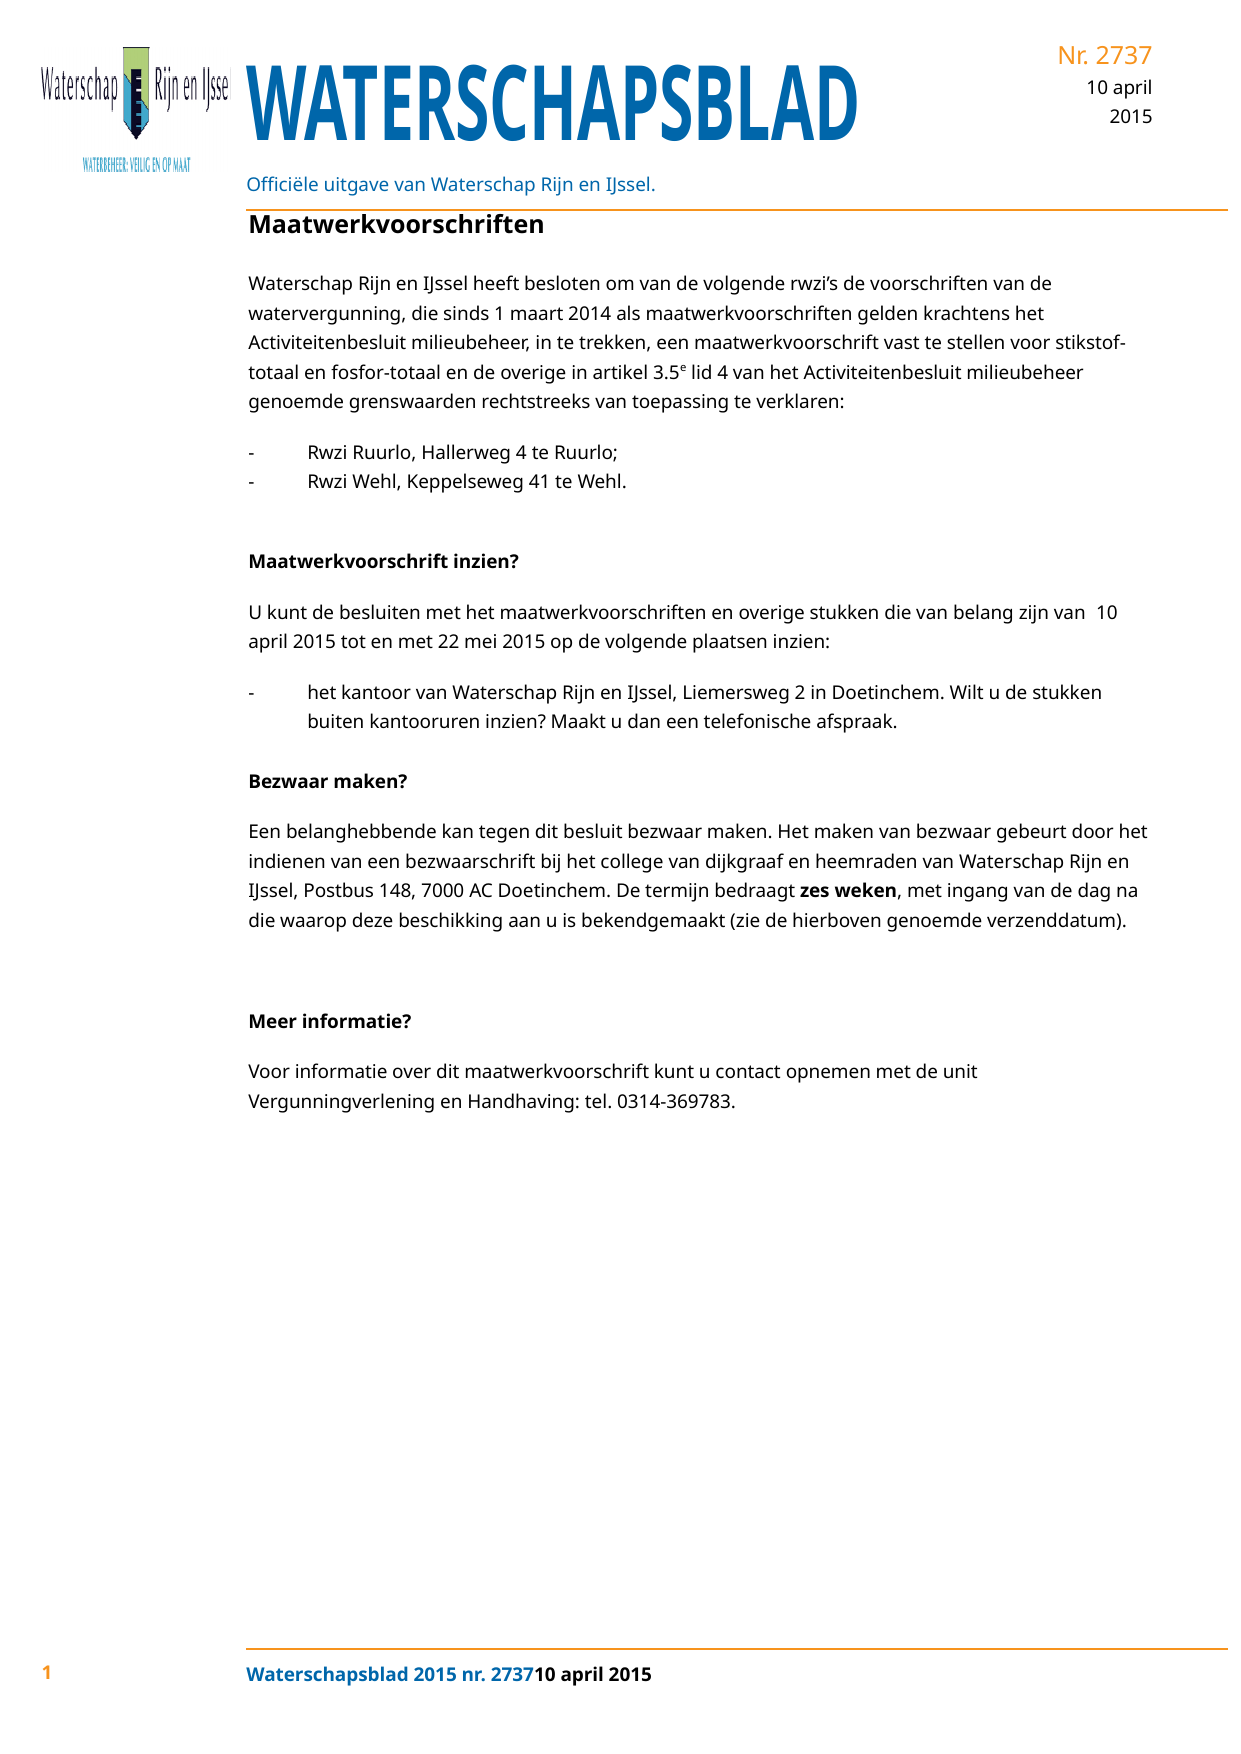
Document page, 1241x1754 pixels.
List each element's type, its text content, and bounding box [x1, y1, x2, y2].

text Maatwerkvoorschrift inzien? [248, 549, 1152, 574]
picture [41, 47, 231, 172]
list het kantoor van Waterschap Rijn en IJssel, Liemersweg 2 in Doetinchem. Wilt u de stukken buiten kantooruren inzien? Maakt u dan een telefonische afspraak. [248, 679, 1152, 734]
text Voor informatie over dit maatwerkvoorschrift kunt u contact opnemen met de unit Vergunningverlening en Handhaving: tel. 0314-369783. [248, 1058, 1152, 1113]
text Een belanghebbende kan tegen dit besluit bezwaar maken. Het maken van be­zwaar gebeurt door het indienen van een bezwaarschrift bij het college van dijkgraaf en heemraden van Water­schap Rijn en IJssel, Post­bus 148, 7000 AC Doe­tin­chem. De termijn be­draagt zes we­ken, met ingang van de dag na die waar­op deze beschik­king aan u is be­kendge­maakt (zie de hierboven genoemde verzenddatum). [248, 818, 1152, 933]
list Rwzi Wehl, Keppelseweg 41 te Wehl. [248, 469, 1152, 494]
text Bezwaar maken? [248, 768, 1152, 793]
text Maatwerkvoorschriften [248, 211, 1152, 241]
list Rwzi Ruurlo, Hallerweg 4 te Ruurlo; [248, 439, 1152, 465]
text U kunt de besluiten met het maatwerkvoorschriften en overige stukken die van belang zijn van 10 april 2015 tot en met 22 mei 2015 op de volgende plaatsen inzien: [248, 599, 1152, 654]
text Waterschap Rijn en IJssel heeft besloten om van de volgende rwzi’s de voorschriften van de watervergunning, die sinds 1 maart 2014 als maatwerkvoorschriften gelden krachtens het Activiteitenbesluit milieubeheer, in te trekken, een maatwerkvoorschrift vast te stellen voor stikstof-totaal en fosfor-totaal en de overige in artikel 3.5e lid 4 van het Activiteitenbesluit milieubeheer genoemde grenswaarden rechtstreeks van toepassing te verklaren: [248, 270, 1152, 414]
text Meer informatie? [248, 1008, 1152, 1033]
